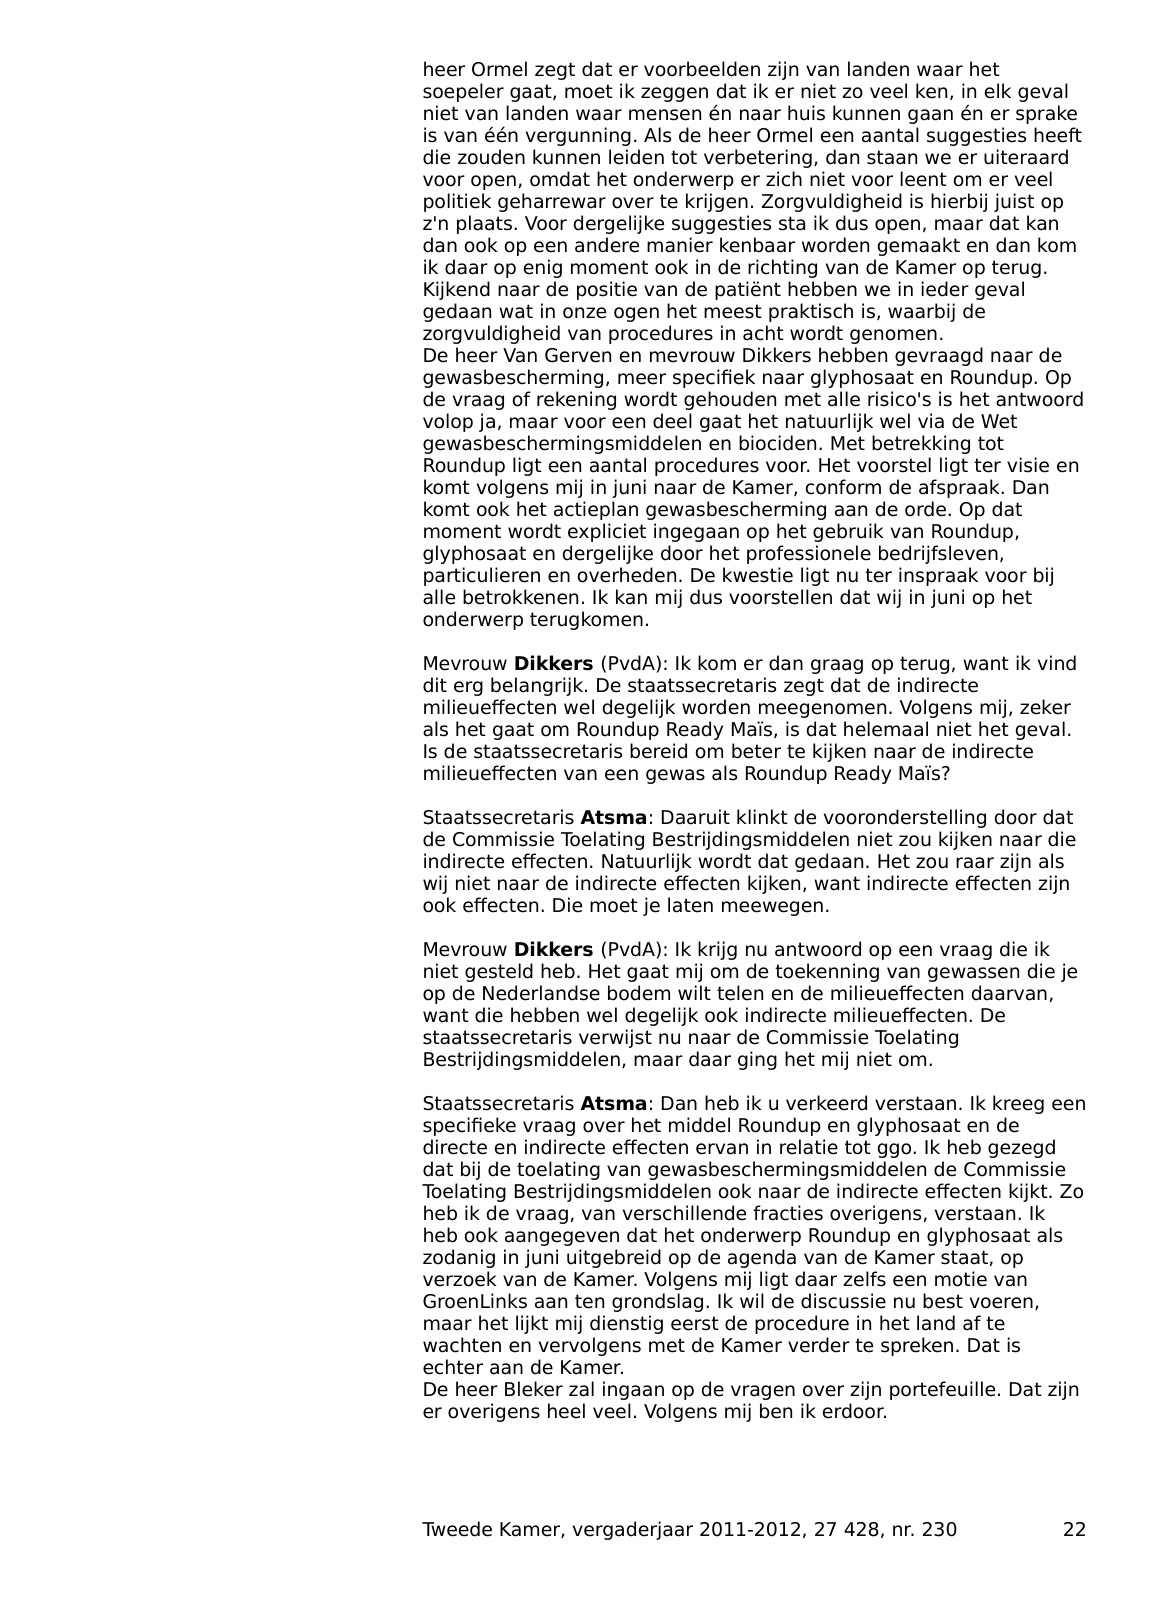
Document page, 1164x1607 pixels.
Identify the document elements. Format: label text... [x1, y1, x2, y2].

text De heer Van Gerven en mevrouw Dikkers hebben gevraagd naar de gewasbescherming, meer specifiek naar glyphosaat en Roundup. Op de vraag of rekening wordt gehouden met alle risico's is het antwoord volop ja, maar voor een deel gaat het natuurlijk wel via de Wet gewasbeschermingsmiddelen en biociden. Met betrekking tot Roundup ligt een aantal procedures voor. Het voorstel ligt ter visie en komt volgens mij in juni naar de Kamer, conform de afspraak. Dan komt ook het actieplan gewasbescherming aan de orde. Op dat moment wordt expliciet ingegaan op het gebruik van Roundup, glyphosaat en dergelijke door het professionele bedrijfsleven, particulieren en overheden. De kwestie ligt nu ter inspraak voor bij alle betrokkenen. Ik kan mij dus voorstellen dat wij in juni op het onderwerp terugkomen. [422, 345, 1087, 631]
text Mevrouw Dikkers (PvdA): Ik krijg nu antwoord op een vraag die ik niet gesteld heb. Het gaat mij om de toekenning van gewassen die je op de Nederlandse bodem wilt telen en de milieueffecten daarvan, want die hebben wel degelijk ook indirecte milieueffecten. De staatssecretaris verwijst nu naar de Commissie Toelating Bestrijdingsmiddelen, maar daar ging het mij niet om. [422, 939, 1087, 1071]
text De heer Bleker zal ingaan op de vragen over zijn portefeuille. Dat zijn er overigens heel veel. Volgens mij ben ik erdoor. [422, 1379, 1087, 1423]
text Staatssecretaris Atsma: Dan heb ik u verkeerd verstaan. Ik kreeg een specifieke vraag over het middel Roundup en glyphosaat en de directe en indirecte effecten ervan in relatie tot ggo. Ik heb gezegd dat bij de toelating van gewasbeschermingsmiddelen de Commissie Toelating Bestrijdingsmiddelen ook naar de indirecte effecten kijkt. Zo heb ik de vraag, van verschillende fracties overigens, verstaan. Ik heb ook aangegeven dat het onderwerp Roundup en glyphosaat als zodanig in juni uitgebreid op de agenda van de Kamer staat, op verzoek van de Kamer. Volgens mij ligt daar zelfs een motie van GroenLinks aan ten grondslag. Ik wil de discussie nu best voeren, maar het lijkt mij dienstig eerst de procedure in het land af te wachten en vervolgens met de Kamer verder te spreken. Dat is echter aan de Kamer. [422, 1093, 1087, 1379]
text heer Ormel zegt dat er voorbeelden zijn van landen waar het soepeler gaat, moet ik zeggen dat ik er niet zo veel ken, in elk geval niet van landen waar mensen én naar huis kunnen gaan én er sprake is van één vergunning. Als de heer Ormel een aantal suggesties heeft die zouden kunnen leiden tot verbetering, dan staan we er uiteraard voor open, omdat het onderwerp er zich niet voor leent om er veel politiek geharrewar over te krijgen. Zorgvuldigheid is hierbij juist op z'n plaats. Voor dergelijke suggesties sta ik dus open, maar dat kan dan ook op een andere manier kenbaar worden gemaakt en dan kom ik daar op enig moment ook in de richting van de Kamer op terug. Kijkend naar de positie van de patiënt hebben we in ieder geval gedaan wat in onze ogen het meest praktisch is, waarbij de zorgvuldigheid van procedures in acht wordt genomen. [422, 59, 1087, 345]
text Staatssecretaris Atsma: Daaruit klinkt de vooronderstelling door dat de Commissie Toelating Bestrijdingsmiddelen niet zou kijken naar die indirecte effecten. Natuurlijk wordt dat gedaan. Het zou raar zijn als wij niet naar de indirecte effecten kijken, want indirecte effecten zijn ook effecten. Die moet je laten meewegen. [422, 807, 1087, 917]
text Mevrouw Dikkers (PvdA): Ik kom er dan graag op terug, want ik vind dit erg belangrijk. De staatssecretaris zegt dat de indirecte milieueffecten wel degelijk worden meegenomen. Volgens mij, zeker als het gaat om Roundup Ready Maïs, is dat helemaal niet het geval. Is de staatssecretaris bereid om beter te kijken naar de indirecte milieueffecten van een gewas als Roundup Ready Maïs? [422, 653, 1087, 784]
